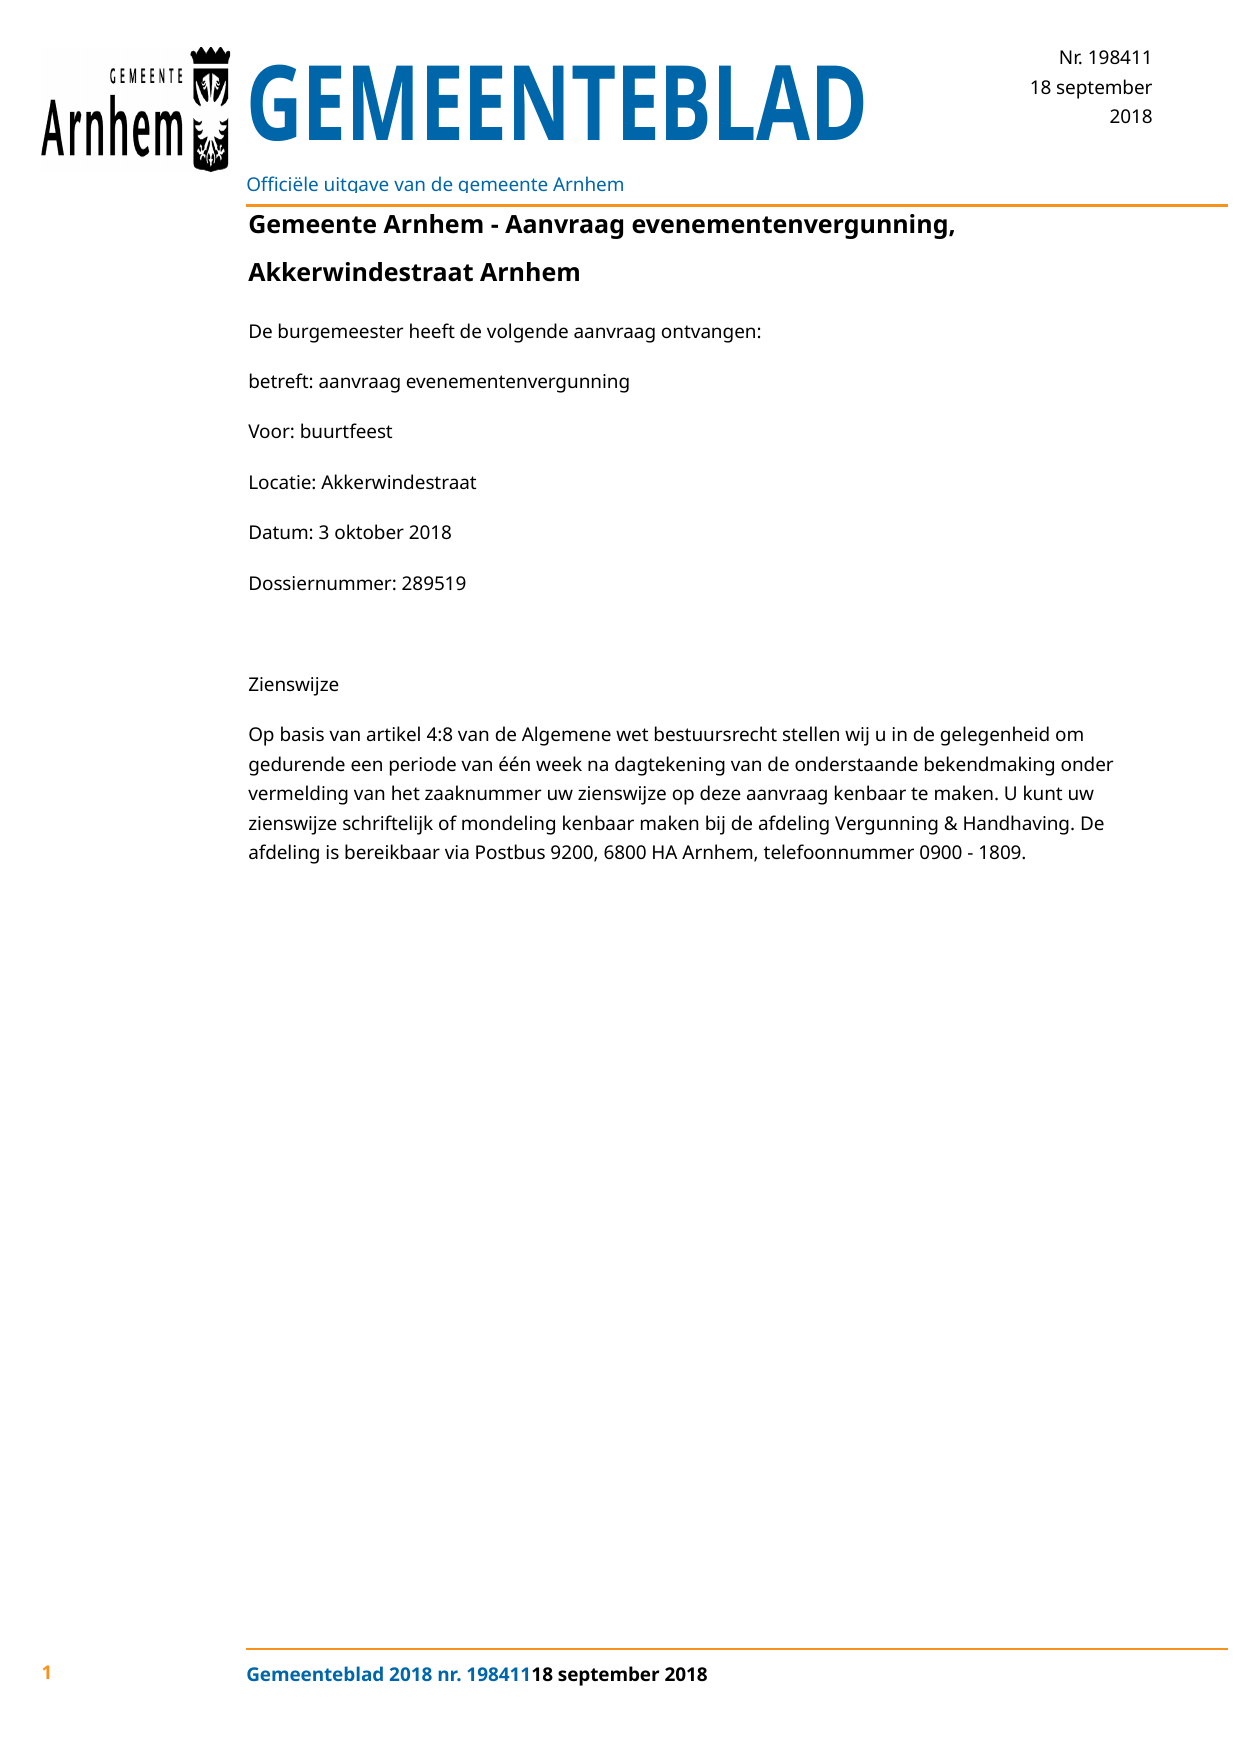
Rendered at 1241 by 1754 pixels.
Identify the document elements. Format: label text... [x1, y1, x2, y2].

text Gemeente Arnhem - Aanvraag evenementenvergunning, Akkerwindestraat Arnhem [248, 207, 1152, 288]
text Datum: 3 oktober 2018 [248, 519, 1152, 545]
text Zienswijze [248, 671, 1152, 697]
text Op basis van artikel 4:8 van de Algemene wet bestuursrecht stellen wij u in de gelegenheid om gedurende een periode van één week na dagtekening van de onderstaande bekendmaking onder vermelding van het zaaknummer uw zienswijze op deze aanvraag kenbaar te maken. U kunt uw zienswijze schriftelijk of mondeling kenbaar maken bij de afdeling Vergunning & Handhaving. De afdeling is bereikbaar via Postbus 9200, 6800 HA Arnhem, telefoonnummer 0900 - 1809. [248, 721, 1152, 865]
picture [41, 47, 231, 172]
text Locatie: Akkerwindestraat [248, 469, 1152, 495]
text De burgemeester heeft de volgende aanvraag ontvangen: [248, 318, 1152, 344]
text betreft: aanvraag evenementenvergunning [248, 368, 1152, 394]
text Dossiernummer: 289519 [248, 570, 1152, 596]
text Voor: buurtfeest [248, 419, 1152, 444]
